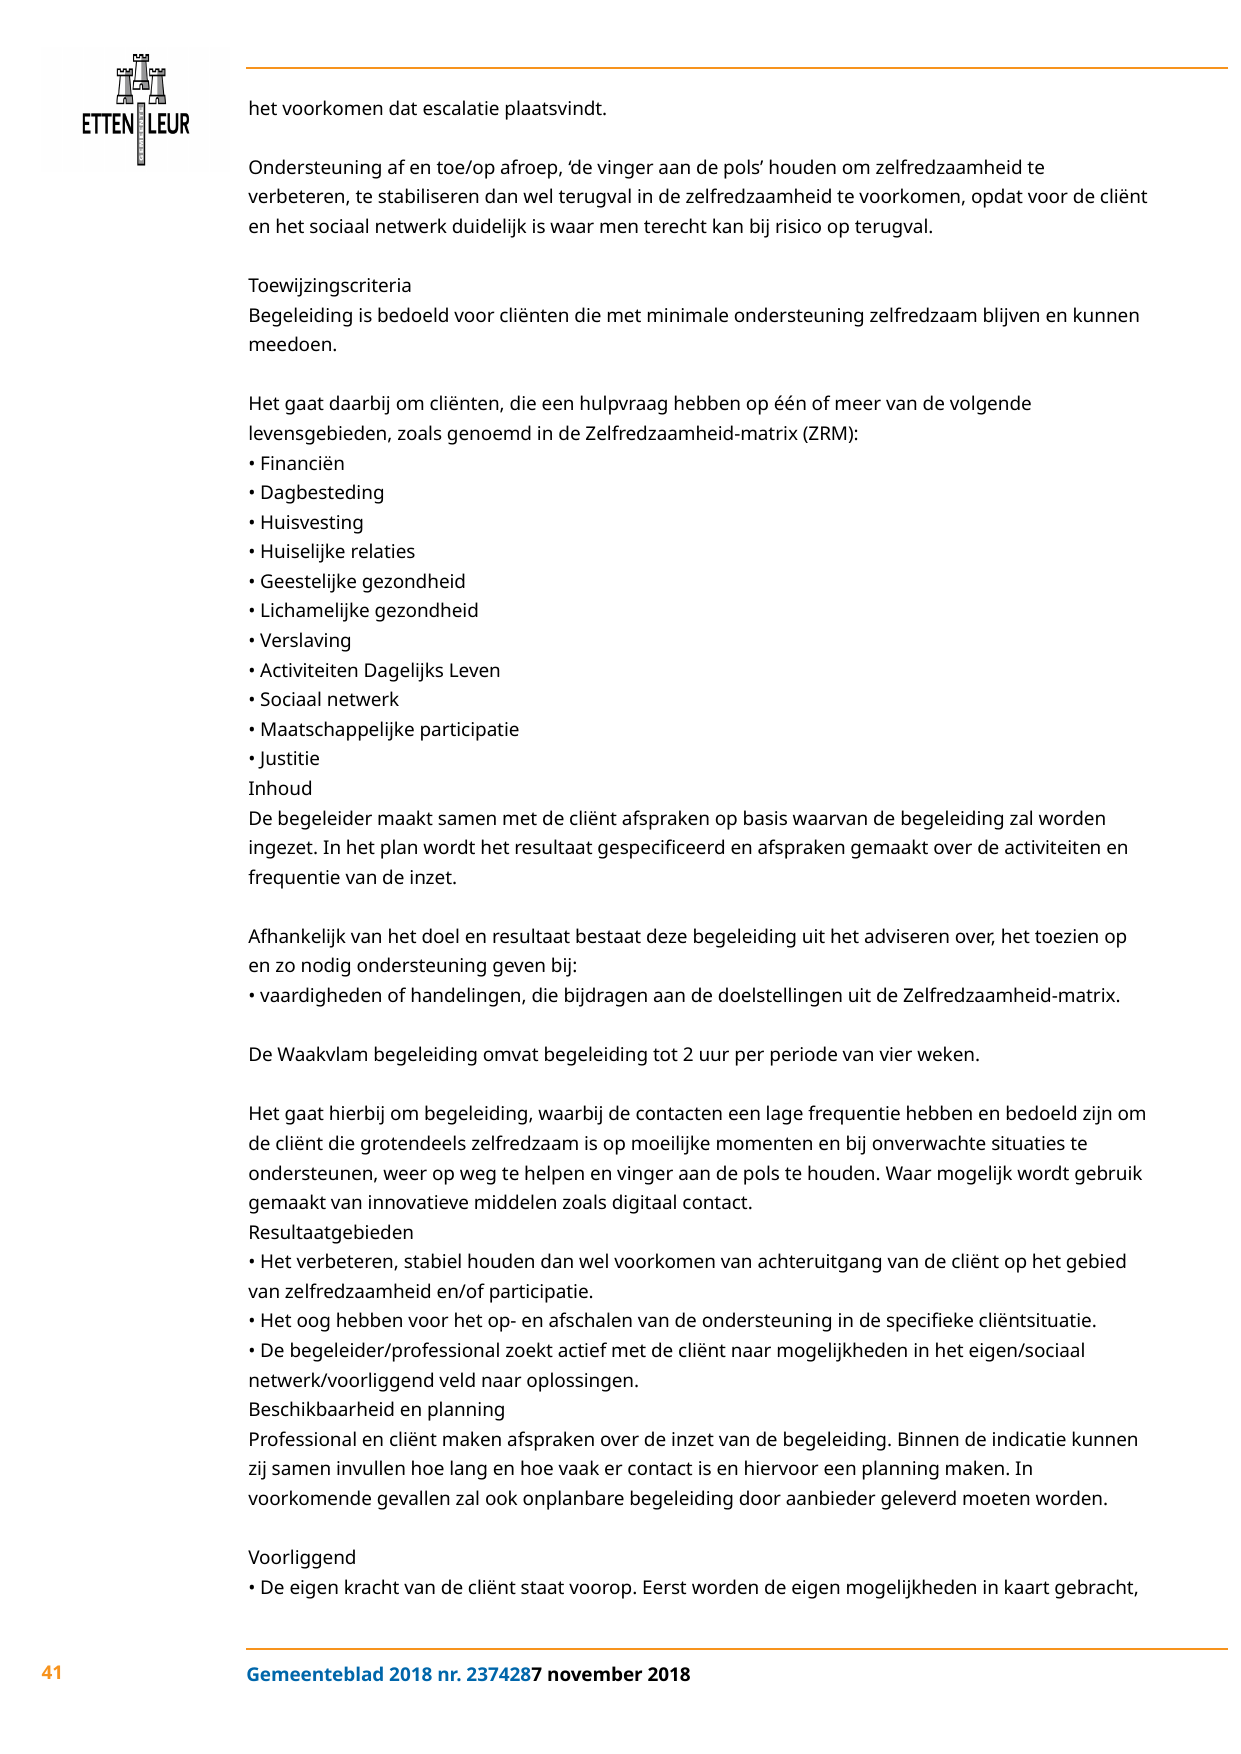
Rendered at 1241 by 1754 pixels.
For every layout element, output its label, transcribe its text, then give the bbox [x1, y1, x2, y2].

text • Huisvesting [248, 509, 1152, 535]
text het voorkomen dat escalatie plaatsvindt. [248, 95, 1152, 121]
text • De begeleider/professional zoekt actief met de cliënt naar mogelijkheden in het eigen/sociaal netwerk/voorliggend veld naar oplossingen. [248, 1337, 1152, 1393]
text Toewijzingscriteria [248, 272, 1152, 298]
text • De eigen kracht van de cliënt staat voorop. Eerst worden de eigen mogelijkheden in kaart gebracht, [248, 1574, 1152, 1600]
text De begeleider maakt samen met de cliënt afspraken op basis waarvan de begeleiding zal worden ingezet. In het plan wordt het resultaat gespecificeerd en afspraken gemaakt over de activiteiten en frequentie van de inzet. [248, 805, 1152, 890]
text • Lichamelijke gezondheid [248, 598, 1152, 623]
text • Het oog hebben voor het op- en afschalen van de ondersteuning in de specifieke cliëntsituatie. [248, 1308, 1152, 1333]
text • Verslaving [248, 627, 1152, 653]
picture [41, 47, 231, 172]
text Inhoud [248, 775, 1152, 801]
text Voorliggend [248, 1544, 1152, 1570]
text Het gaat hierbij om begeleiding, waarbij de contacten een lage frequentie hebben en bedoeld zijn om de cliënt die grotendeels zelfredzaam is op moeilijke momenten en bij onverwachte situaties te ondersteunen, weer op weg te helpen en vinger aan de pols te houden. Waar mogelijk wordt gebruik gemaakt van innovatieve middelen zoals digitaal contact. [248, 1101, 1152, 1215]
text Resultaatgebieden [248, 1219, 1152, 1245]
text • vaardigheden of handelingen, die bijdragen aan de doelstellingen uit de Zelfredzaamheid-matrix. [248, 982, 1152, 1008]
text De Waakvlam begeleiding omvat begeleiding tot 2 uur per periode van vier weken. [248, 1041, 1152, 1067]
text Het gaat daarbij om cliënten, die een hulpvraag hebben op één of meer van de volgende levensgebieden, zoals genoemd in de Zelfredzaamheid-matrix (ZRM): [248, 391, 1152, 446]
text • Financiën [248, 450, 1152, 476]
text Begeleiding is bedoeld voor cliënten die met minimale ondersteuning zelfredzaam blijven en kunnen meedoen. [248, 302, 1152, 357]
text • Het verbeteren, stabiel houden dan wel voorkomen van achteruitgang van de cliënt op het gebied van zelfredzaamheid en/of participatie. [248, 1248, 1152, 1304]
text • Justitie [248, 746, 1152, 771]
text Afhankelijk van het doel en resultaat bestaat deze begeleiding uit het adviseren over, het toezien op en zo nodig ondersteuning geven bij: [248, 923, 1152, 978]
text Beschikbaarheid en planning [248, 1396, 1152, 1422]
text • Dagbesteding [248, 479, 1152, 505]
text • Sociaal netwerk [248, 686, 1152, 712]
text • Huiselijke relaties [248, 538, 1152, 564]
text • Maatschappelijke participatie [248, 716, 1152, 742]
text • Geestelijke gezondheid [248, 568, 1152, 594]
text Ondersteuning af en toe/op afroep, ‘de vinger aan de pols’ houden om zelfredzaamheid te verbeteren, te stabiliseren dan wel terugval in de zelfredzaamheid te voorkomen, opdat voor de cliënt en het sociaal netwerk duidelijk is waar men terecht kan bij risico op terugval. [248, 154, 1152, 239]
text Professional en cliënt maken afspraken over de inzet van de begeleiding. Binnen de indicatie kunnen zij samen invullen hoe lang en hoe vaak er contact is en hiervoor een planning maken. In voorkomende gevallen zal ook onplanbare begeleiding door aanbieder geleverd moeten worden. [248, 1426, 1152, 1511]
text • Activiteiten Dagelijks Leven [248, 657, 1152, 683]
